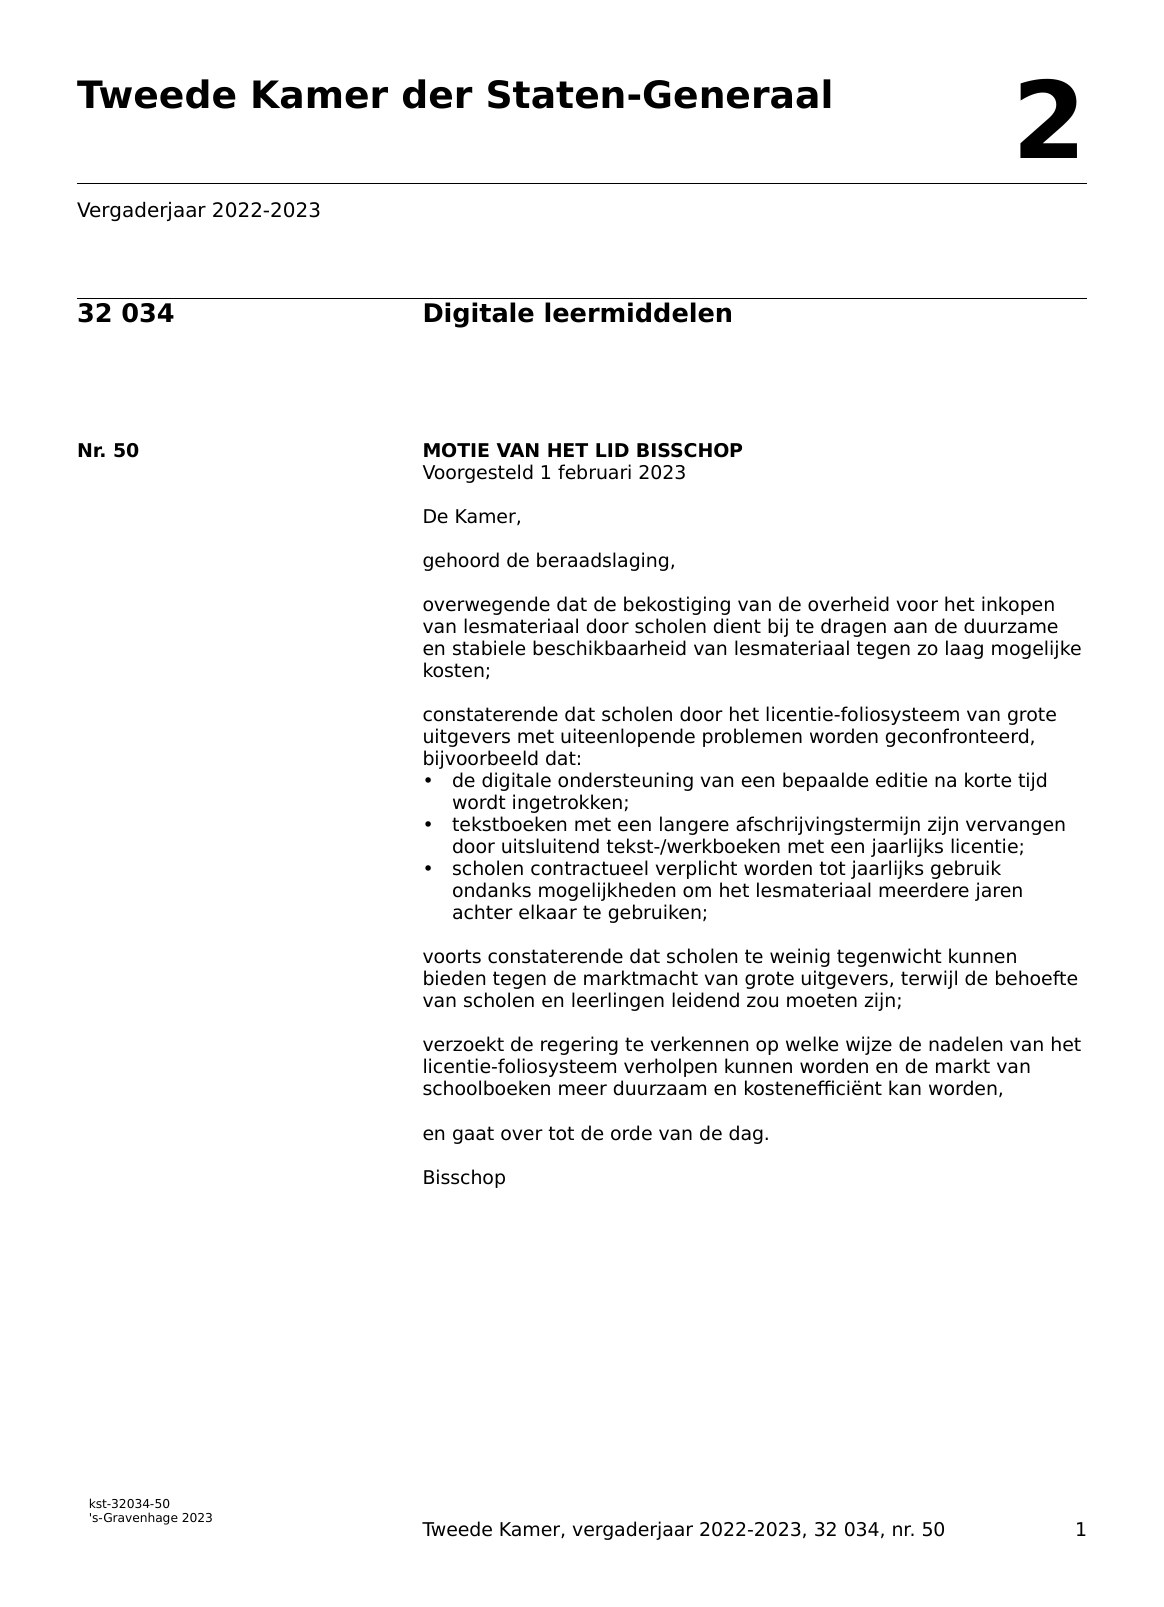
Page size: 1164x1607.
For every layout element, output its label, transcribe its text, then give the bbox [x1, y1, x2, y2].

text constaterende dat scholen door het licentie-foliosysteem van grote uitgevers met uiteenlopende problemen worden geconfronteerd, bijvoorbeeld dat: [422, 704, 1087, 770]
text Bisschop [422, 1167, 1087, 1189]
table_header 2 [886, 59, 1087, 183]
text en gaat over tot de orde van de dag. [422, 1122, 1087, 1144]
text voorts constaterende dat scholen te weinig tegenwicht kunnen bieden tegen de marktmacht van grote uitgevers, terwijl de behoefte van scholen en leerlingen leidend zou moeten zijn; [422, 946, 1087, 1012]
text De Kamer, [422, 506, 1087, 528]
text Voorgesteld 1 februari 2023 [422, 462, 1087, 484]
text • de digitale ondersteuning van een bepaalde editie na korte tijd wordt ingetrokken; [422, 770, 1087, 814]
text 's-Gravenhage 2023 [88, 1511, 323, 1525]
text kst-32034-50 [88, 1497, 323, 1511]
text verzoekt de regering te verkennen op welke wijze de nadelen van het licentie-foliosysteem verholpen kunnen worden en de markt van schoolboeken meer duurzaam en kostenefficiënt kan worden, [422, 1034, 1087, 1100]
table_cell Vergaderjaar 2022-2023 [77, 184, 1087, 298]
subtitle 32 034 Digitale leermiddelen [77, 299, 1087, 329]
table_header Tweede Kamer der Staten-Generaal [77, 59, 886, 183]
text • tekstboeken met een langere afschrijvingstermijn zijn vervangen door uitsluitend tekst-/werkboeken met een jaarlijks licentie; [422, 814, 1087, 858]
subtitle Nr. 50 MOTIE VAN HET LID BISSCHOP [77, 440, 1087, 462]
text overwegende dat de bekostiging van de overheid voor het inkopen van lesmateriaal door scholen dient bij te dragen aan de duurzame en stabiele beschikbaarheid van lesmateriaal tegen zo laag mogelijke kosten; [422, 594, 1087, 682]
text gehoord de beraadslaging, [422, 550, 1087, 572]
text • scholen contractueel verplicht worden tot jaarlijks gebruik ondanks mogelijkheden om het lesmateriaal meerdere jaren achter elkaar te gebruiken; [422, 858, 1087, 924]
